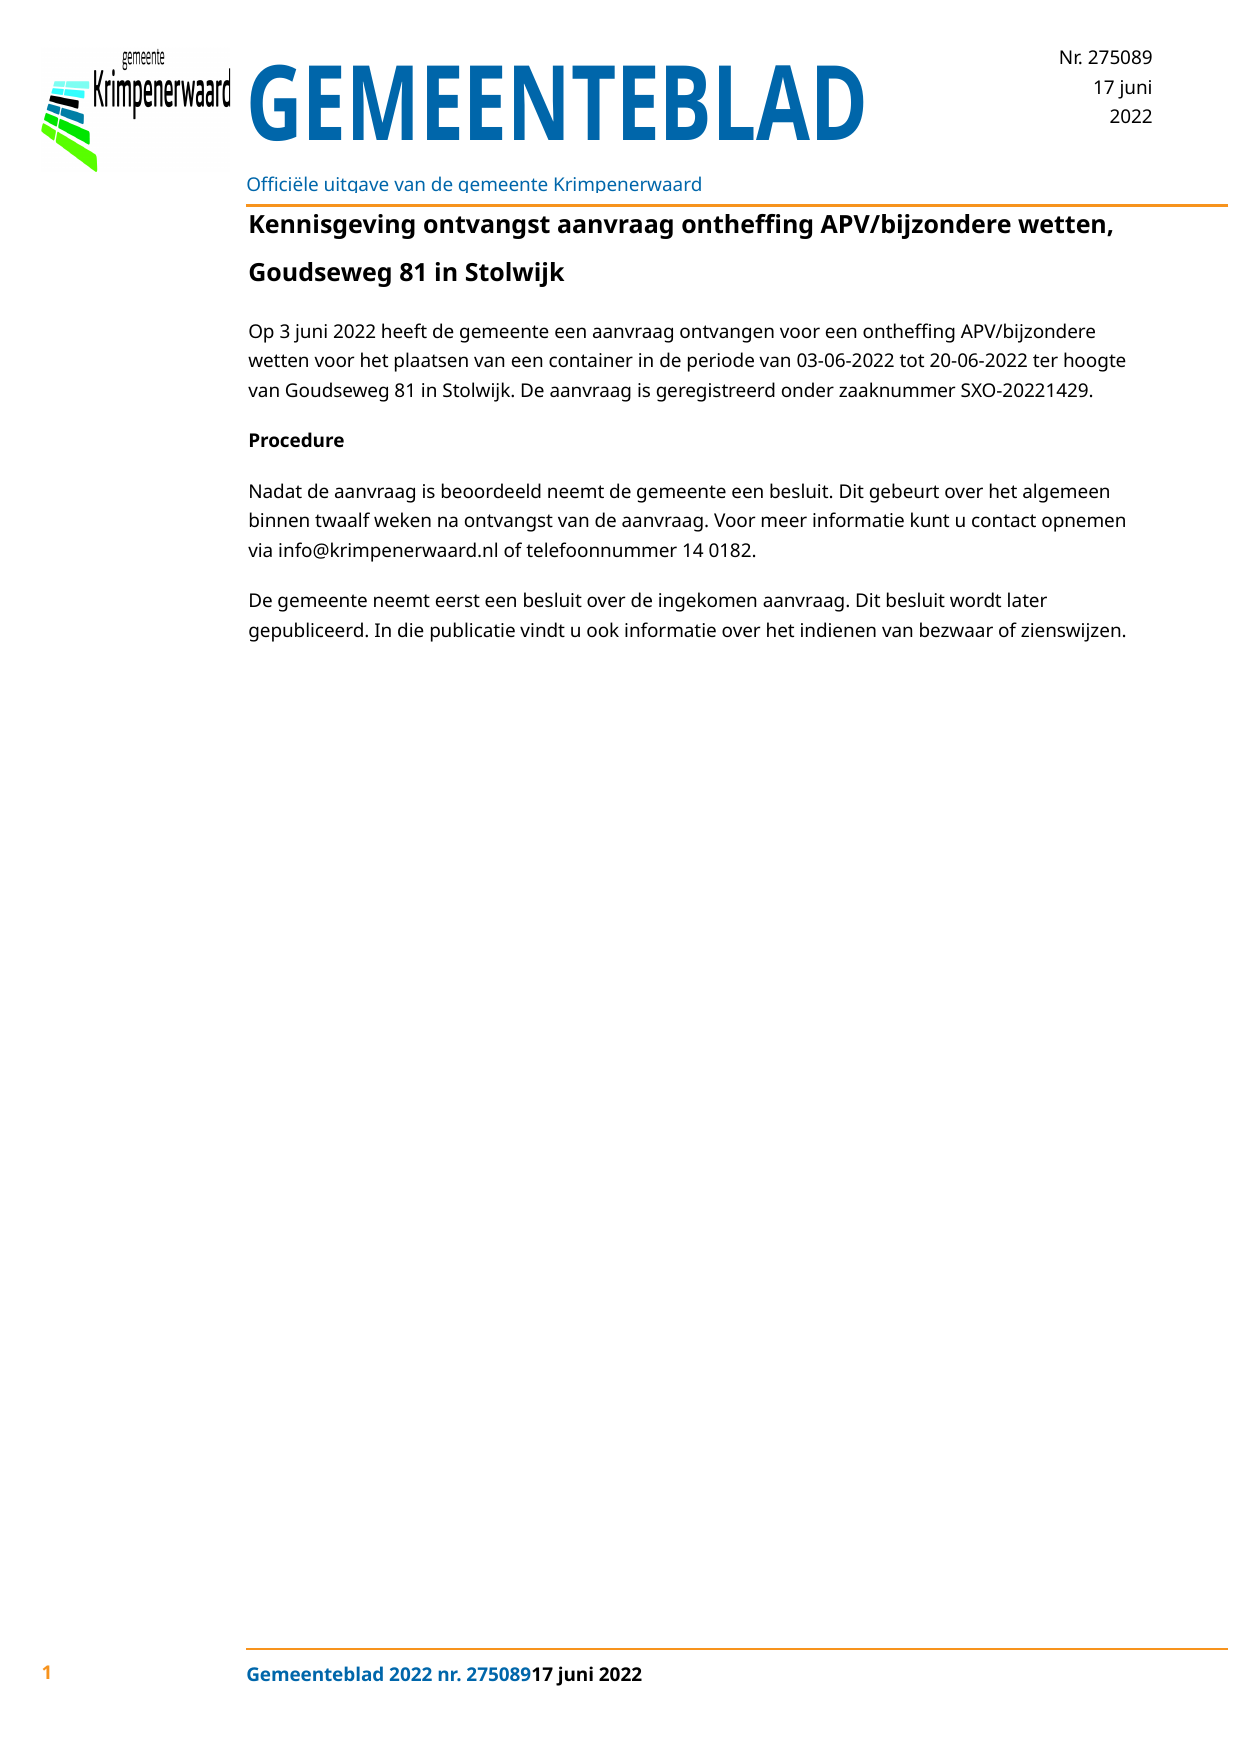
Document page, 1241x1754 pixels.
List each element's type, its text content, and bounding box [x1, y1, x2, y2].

text Op 3 juni 2022 heeft de gemeente een aanvraag ontvangen voor een ontheffing APV/bijzondere wetten voor het plaatsen van een container in de periode van 03-06-2022 tot 20-06-2022 ter hoogte van Goudseweg 81 in Stolwijk. De aanvraag is geregistreerd onder zaaknummer SXO-20221429. [248, 318, 1152, 403]
picture [41, 47, 231, 172]
text Procedure [248, 427, 1152, 453]
text De gemeente neemt eerst een besluit over de ingekomen aanvraag. Dit besluit wordt later gepubliceerd. In die publicatie vindt u ook informatie over het indienen van bezwaar of zienswijzen. [248, 587, 1152, 643]
text Kennisgeving ontvangst aanvraag ontheffing APV/bijzondere wetten, Goudseweg 81 in Stolwijk [248, 207, 1152, 288]
text Nadat de aanvraag is beoordeeld neemt de gemeente een besluit. Dit gebeurt over het algemeen binnen twaalf weken na ontvangst van de aanvraag. Voor meer informatie kunt u contact opnemen via info@krimpenerwaard.nl of telefoonnummer 14 0182. [248, 478, 1152, 563]
